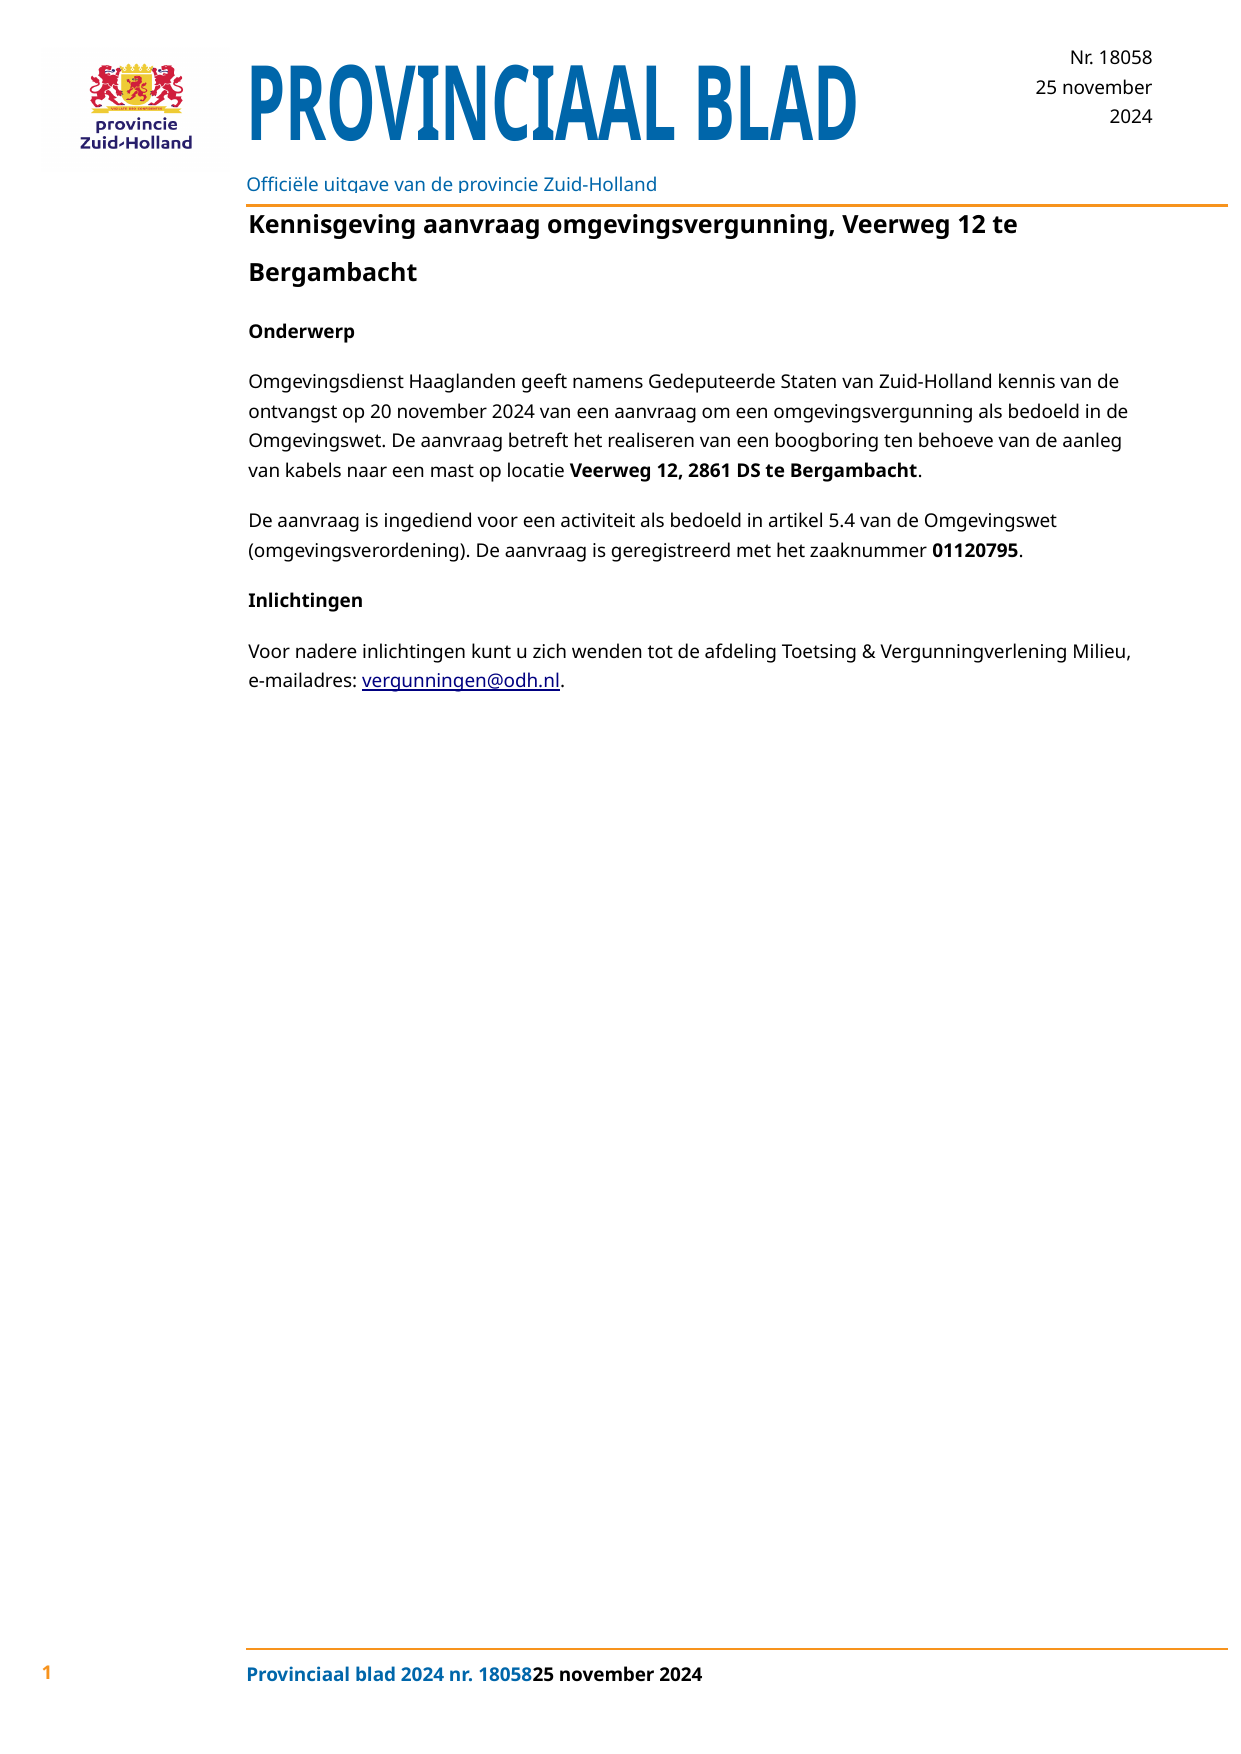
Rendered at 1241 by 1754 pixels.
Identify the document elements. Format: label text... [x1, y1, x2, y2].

text De aanvraag is ingediend voor een activiteit als bedoeld in artikel 5.4 van de Omgevingswet (omgevingsverordening). De aanvraag is geregistreerd met het zaaknummer 01120795. [248, 507, 1152, 563]
text Voor nadere inlichtingen kunt u zich wenden tot de afdeling Toetsing & Vergunningverlening Milieu, e-mailadres: vergunningen@odh.nl. [248, 638, 1152, 693]
text Omgevingsdienst Haaglanden geeft namens Gedeputeerde Staten van Zuid-Holland kennis van de ontvangst op 20 november 2024 van een aanvraag om een omgevingsvergunning als bedoeld in de Omgevingswet. De aanvraag betreft het realiseren van een boogboring ten behoeve van de aanleg van kabels naar een mast op locatie Veerweg 12, 2861 DS te Bergambacht. [248, 368, 1152, 483]
text Kennisgeving aanvraag omgevingsvergunning, Veerweg 12 te Bergambacht [248, 207, 1152, 288]
text Onderwerp [248, 318, 1152, 344]
text Inlichtingen [248, 587, 1152, 613]
picture [41, 47, 231, 172]
